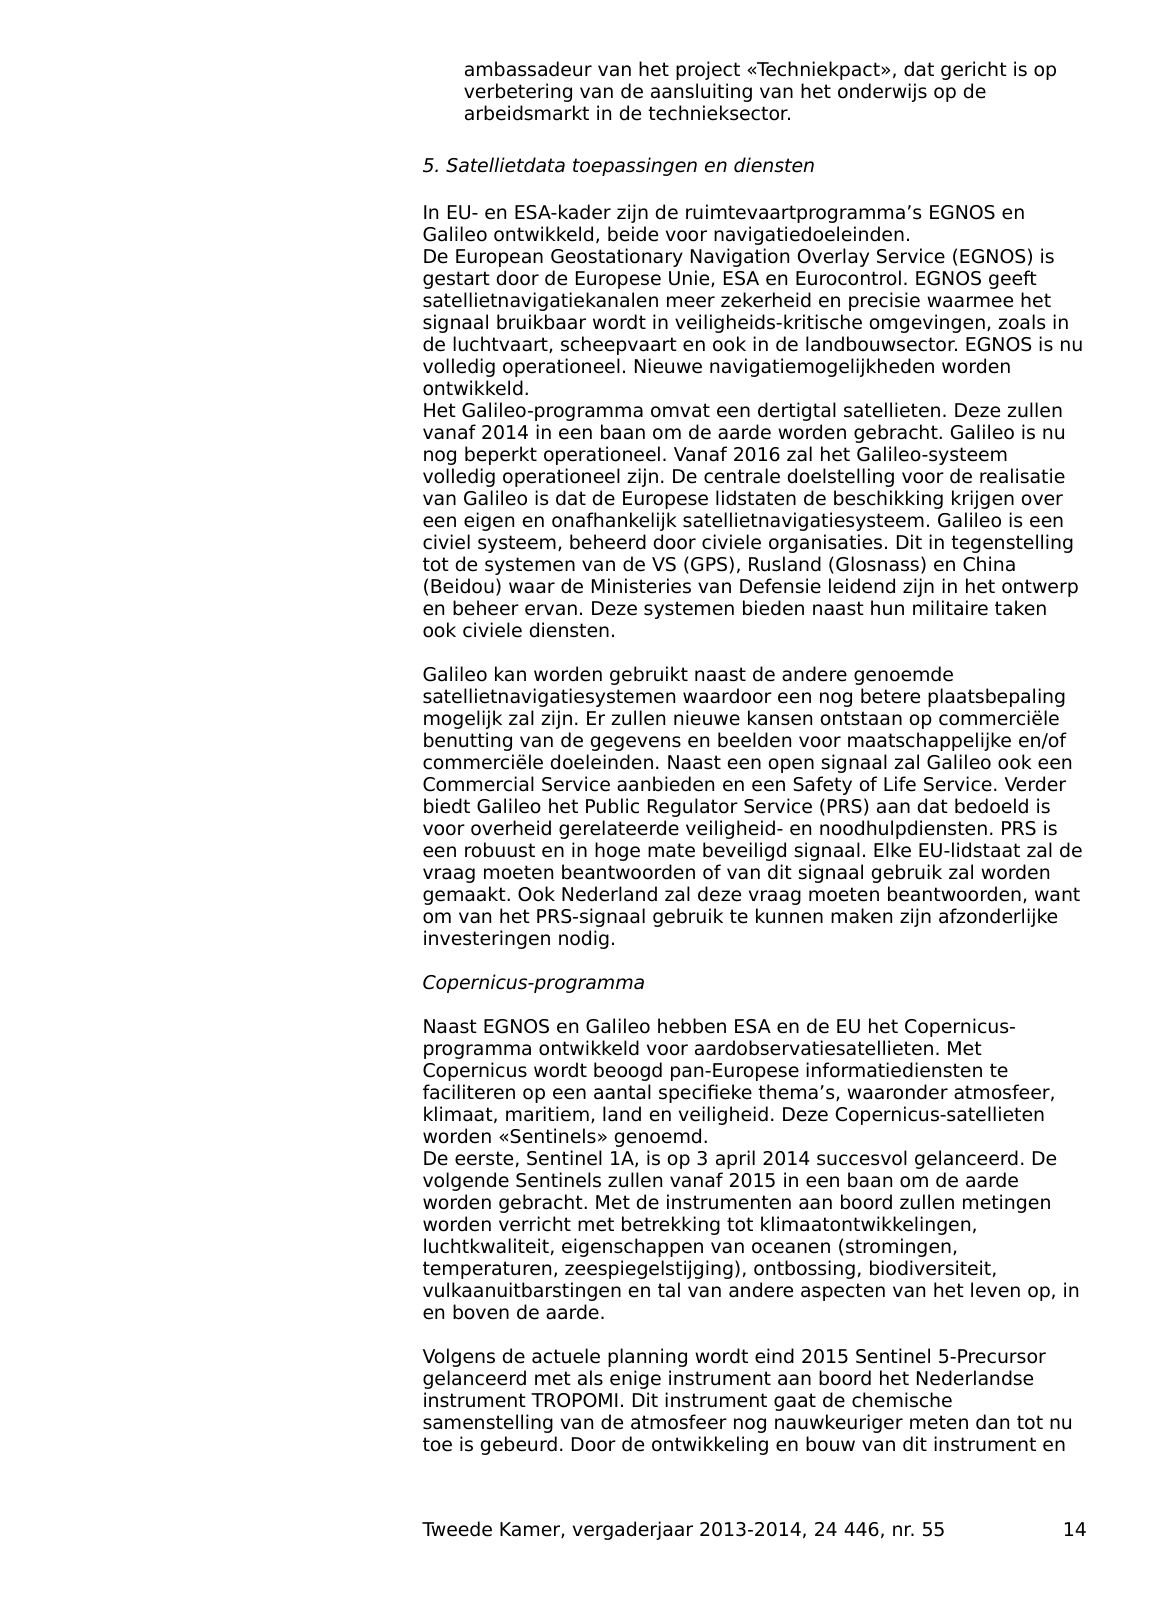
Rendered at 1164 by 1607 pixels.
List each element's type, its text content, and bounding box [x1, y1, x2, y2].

text Galileo kan worden gebruikt naast de andere genoemde satellietnavigatiesystemen waardoor een nog betere plaatsbepaling mogelijk zal zijn. Er zullen nieuwe kansen ontstaan op commerciële benutting van de gegevens en beelden voor maatschappelijke en/of commerciële doeleinden. Naast een open signaal zal Galileo ook een Commercial Service aanbieden en een Safety of Life Service. Verder biedt Galileo het Public Regulator Service (PRS) aan dat bedoeld is voor overheid gerelateerde veiligheid- en noodhulpdiensten. PRS is een robuust en in hoge mate beveiligd signaal. Elke EU-lidstaat zal de vraag moeten beantwoorden of van dit signaal gebruik zal worden gemaakt. Ook Nederland zal deze vraag moeten beantwoorden, want om van het PRS-signaal gebruik te kunnen maken zijn afzonderlijke investeringen nodig. [422, 664, 1087, 949]
text Naast EGNOS en Galileo hebben ESA en de EU het Copernicus-programma ontwikkeld voor aardobservatiesatellieten. Met Copernicus wordt beoogd pan-Europese informatiediensten te faciliteren op een aantal specifieke thema’s, waaronder atmosfeer, klimaat, maritiem, land en veiligheid. Deze Copernicus-satellieten worden «Sentinels» genoemd. [422, 1016, 1087, 1148]
text De European Geostationary Navigation Overlay Service (EGNOS) is gestart door de Europese Unie, ESA en Eurocontrol. EGNOS geeft satellietnavigatiekanalen meer zekerheid en precisie waarmee het signaal bruikbaar wordt in veiligheids-kritische omgevingen, zoals in de luchtvaart, scheepvaart en ook in de landbouwsector. EGNOS is nu volledig operationeel. Nieuwe navigatiemogelijkheden worden ontwikkeld. [422, 246, 1087, 400]
subtitle 5. Satellietdata toepassingen en diensten [422, 155, 1087, 177]
text In EU- en ESA-kader zijn de ruimtevaartprogramma’s EGNOS en Galileo ontwikkeld, beide voor navigatiedoeleinden. [422, 202, 1087, 246]
text ambassadeur van het project «Techniekpact», dat gericht is op verbetering van de aansluiting van het onderwijs op de arbeidsmarkt in de technieksector. [422, 59, 1087, 125]
text Het Galileo-programma omvat een dertigtal satellieten. Deze zullen vanaf 2014 in een baan om de aarde worden gebracht. Galileo is nu nog beperkt operationeel. Vanaf 2016 zal het Galileo-systeem volledig operationeel zijn. De centrale doelstelling voor de realisatie van Galileo is dat de Europese lidstaten de beschikking krijgen over een eigen en onafhankelijk satellietnavigatiesysteem. Galileo is een civiel systeem, beheerd door civiele organisaties. Dit in tegenstelling tot de systemen van de VS (GPS), Rusland (Glosnass) en China (Beidou) waar de Ministeries van Defensie leidend zijn in het ontwerp en beheer ervan. Deze systemen bieden naast hun militaire taken ook civiele diensten. [422, 400, 1087, 642]
subtitle Copernicus-programma [422, 972, 1087, 994]
text Volgens de actuele planning wordt eind 2015 Sentinel 5-Precursor gelanceerd met als enige instrument aan boord het Nederlandse instrument TROPOMI. Dit instrument gaat de chemische samenstelling van de atmosfeer nog nauwkeuriger meten dan tot nu toe is gebeurd. Door de ontwikkeling en bouw van dit instrument en [422, 1346, 1087, 1456]
text De eerste, Sentinel 1A, is op 3 april 2014 succesvol gelanceerd. De volgende Sentinels zullen vanaf 2015 in een baan om de aarde worden gebracht. Met de instrumenten aan boord zullen metingen worden verricht met betrekking tot klimaatontwikkelingen, luchtkwaliteit, eigenschappen van oceanen (stromingen, temperaturen, zeespiegelstijging), ontbossing, biodiversiteit, vulkaanuitbarstingen en tal van andere aspecten van het leven op, in en boven de aarde. [422, 1148, 1087, 1323]
